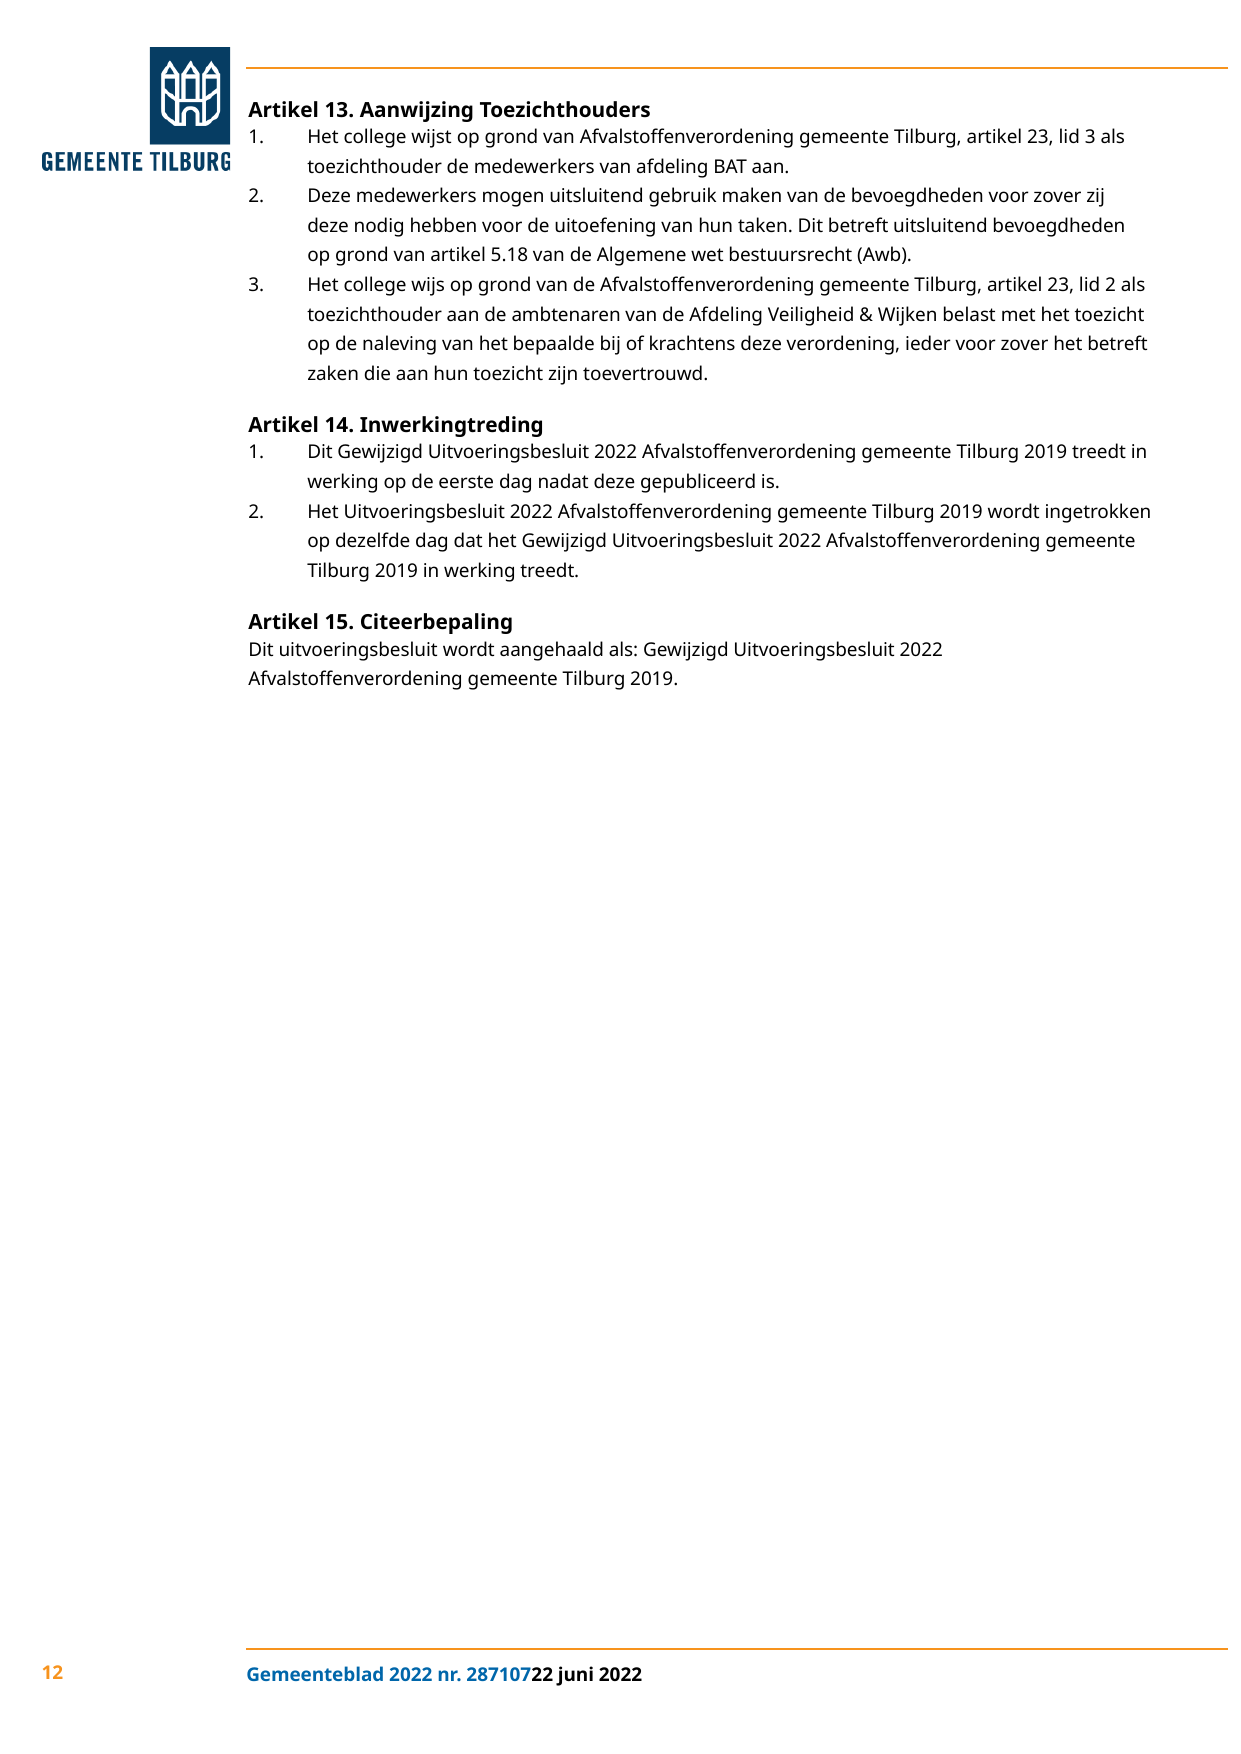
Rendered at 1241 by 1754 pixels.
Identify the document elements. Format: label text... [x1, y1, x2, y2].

list Het college wijst op grond van Afvalstoffenverordening gemeente Tilburg, artikel 23, lid 3 als toezichthouder de medewerkers van afdeling BAT aan. [248, 123, 1152, 178]
text Artikel 13. Aanwijzing Toezichthouders [248, 95, 1152, 123]
list Deze medewerkers mogen uitsluitend gebruik maken van de bevoegdheden voor zover zij deze nodig hebben voor de uitoefening van hun taken. Dit betreft uitsluitend bevoegdheden op grond van artikel 5.18 van de Algemene wet bestuursrecht (Awb). [248, 182, 1152, 267]
text Artikel 15. Citeerbepaling [248, 607, 1152, 636]
list Het college wijs op grond van de Afvalstoffenverordening gemeente Tilburg, artikel 23, lid 2 als toezichthouder aan de ambtenaren van de Afdeling Veiligheid & Wijken belast met het toezicht op de naleving van het bepaalde bij of krachtens deze verordening, ieder voor zover het betreft zaken die aan hun toezicht zijn toevertrouwd. [248, 271, 1152, 386]
picture [41, 47, 231, 172]
list Het Uitvoeringsbesluit 2022 Afvalstoffenverordening gemeente Tilburg 2019 wordt ingetrokken op dezelfde dag dat het Gewijzigd Uitvoeringsbesluit 2022 Afvalstoffenverordening gemeente Tilburg 2019 in werking treedt. [248, 498, 1152, 583]
text Artikel 14. Inwerkingtreding [248, 410, 1152, 439]
text Dit uitvoeringsbesluit wordt aangehaald als: Gewijzigd Uitvoeringsbesluit 2022 Afvalstoffenverordening gemeente Tilburg 2019. [248, 636, 1152, 691]
list Dit Gewijzigd Uitvoeringsbesluit 2022 Afvalstoffenverordening gemeente Tilburg 2019 treedt in werking op de eerste dag nadat deze gepubliceerd is. [248, 439, 1152, 494]
